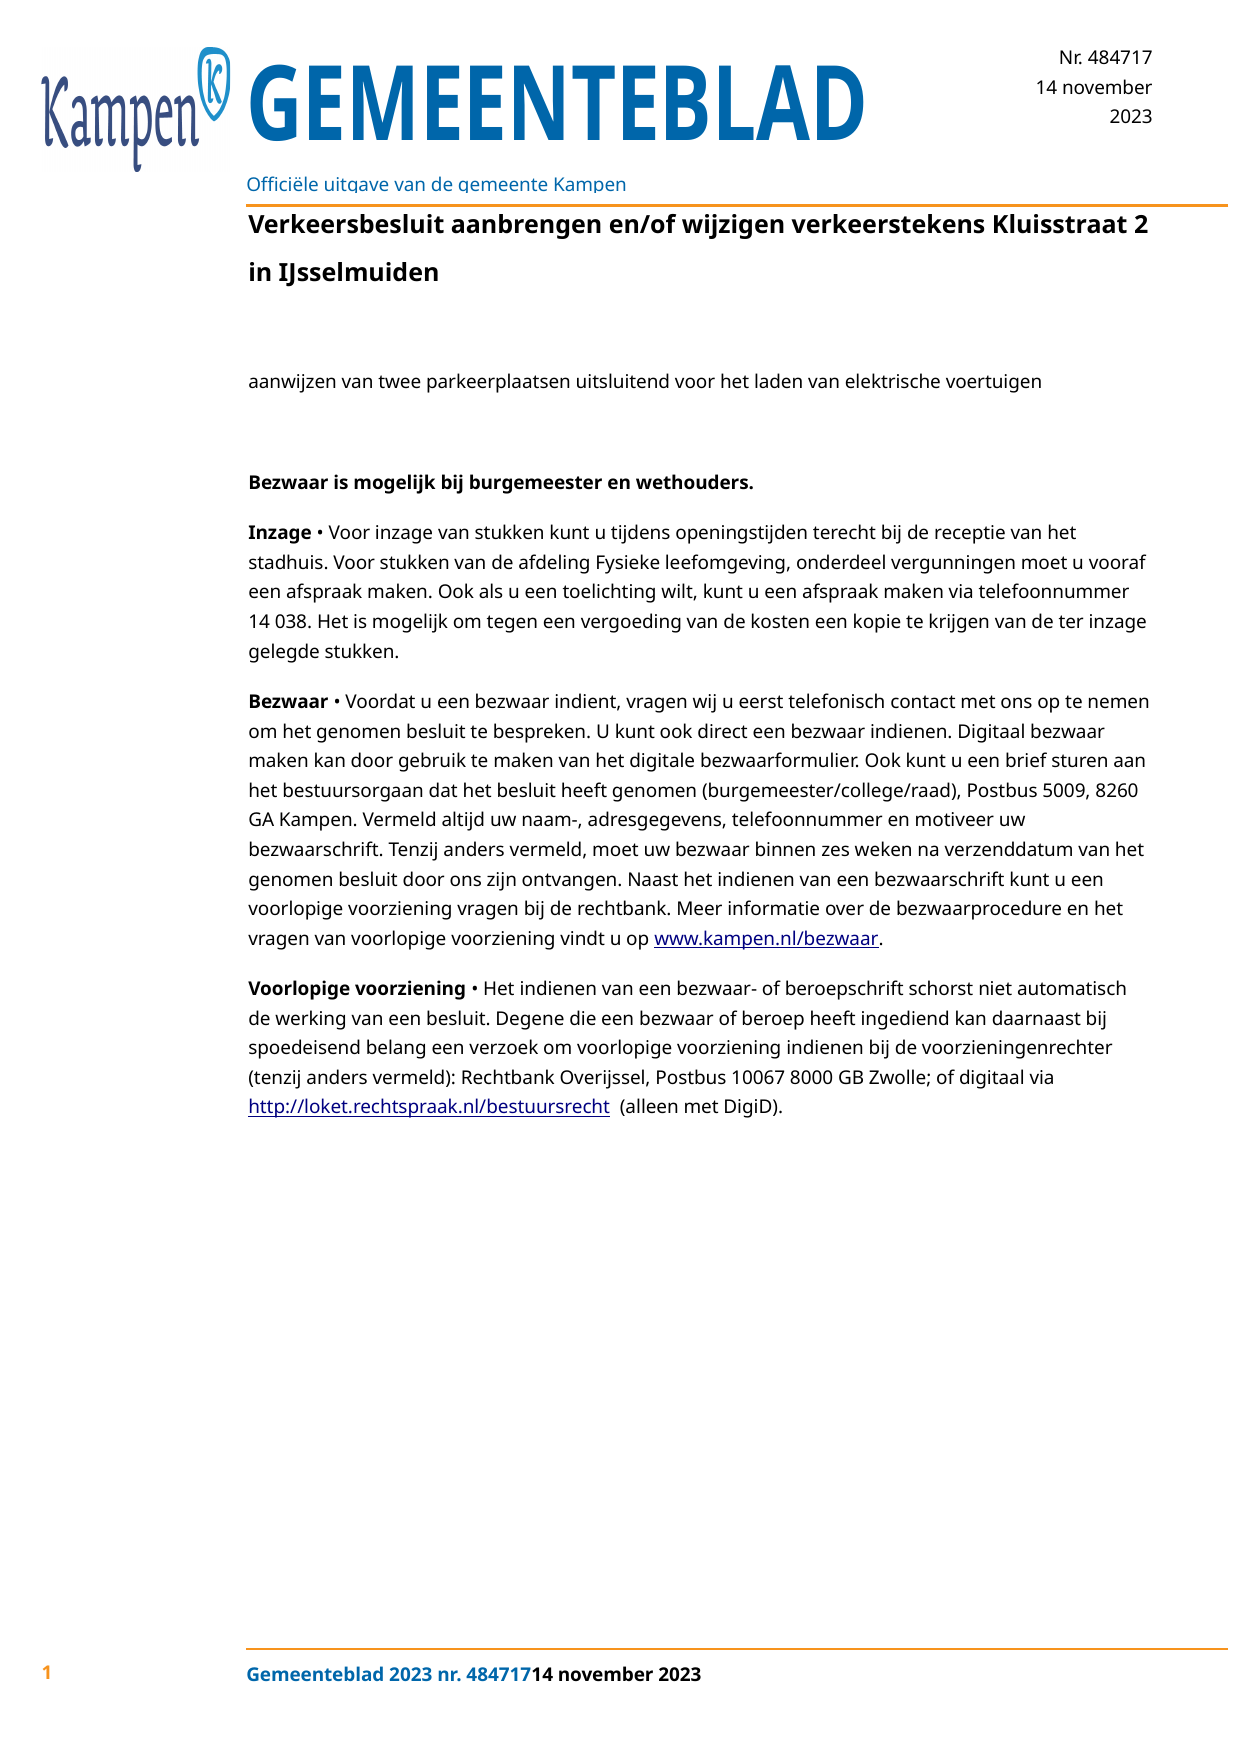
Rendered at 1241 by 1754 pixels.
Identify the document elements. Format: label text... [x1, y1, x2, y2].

text Bezwaar is mogelijk bij burgemeester en wethouders. [248, 469, 1152, 495]
text aanwijzen van twee parkeerplaatsen uitsluitend voor het laden van elektrische voertuigen [248, 368, 1152, 394]
text Bezwaar • Voordat u een bezwaar indient, vragen wij u eerst telefonisch contact met ons op te nemen om het genomen besluit te bespreken. U kunt ook direct een bezwaar indienen. Digitaal bezwaar maken kan door gebruik te maken van het digitale bezwaarformulier. Ook kunt u een brief sturen aan het bestuursorgaan dat het besluit heeft genomen (burgemeester/college/raad), Postbus 5009, 8260 GA Kampen. Vermeld altijd uw naam-, adresgegevens, telefoonnummer en motiveer uw bezwaarschrift. Tenzij anders vermeld, moet uw bezwaar binnen zes weken na verzenddatum van het genomen besluit door ons zijn ontvangen. Naast het indienen van een bezwaarschrift kunt u een voorlopige voorziening vragen bij de rechtbank. Meer informatie over de bezwaarprocedure en het vragen van voorlopige voorziening vindt u op www.kampen.nl/bezwaar. [248, 688, 1152, 951]
text Inzage • Voor inzage van stukken kunt u tijdens openingstijden terecht bij de receptie van het stadhuis. Voor stukken van de afdeling Fysieke leefomgeving, onderdeel vergunningen moet u vooraf een afspraak maken. Ook als u een toelichting wilt, kunt u een afspraak maken via telefoonnummer 14 038. Het is mogelijk om tegen een vergoeding van de kosten een kopie te krijgen van de ter inzage gelegde stukken. [248, 519, 1152, 664]
text Verkeersbesluit aanbrengen en/of wijzigen verkeerstekens Kluisstraat 2 in IJsselmuiden [248, 207, 1152, 288]
text Voorlopige voorziening • Het indienen van een bezwaar- of beroepschrift schorst niet automatisch de werking van een besluit. Degene die een bezwaar of beroep heeft ingediend kan daarnaast bij spoedeisend belang een verzoek om voorlopige voorziening indienen bij de voorzieningenrechter (tenzij anders vermeld): Rechtbank Overijssel, Postbus 10067 8000 GB Zwolle; of digitaal via http://loket.rechtspraak.nl/bestuursrecht (alleen met DigiD). [248, 975, 1152, 1119]
picture [41, 47, 231, 172]
